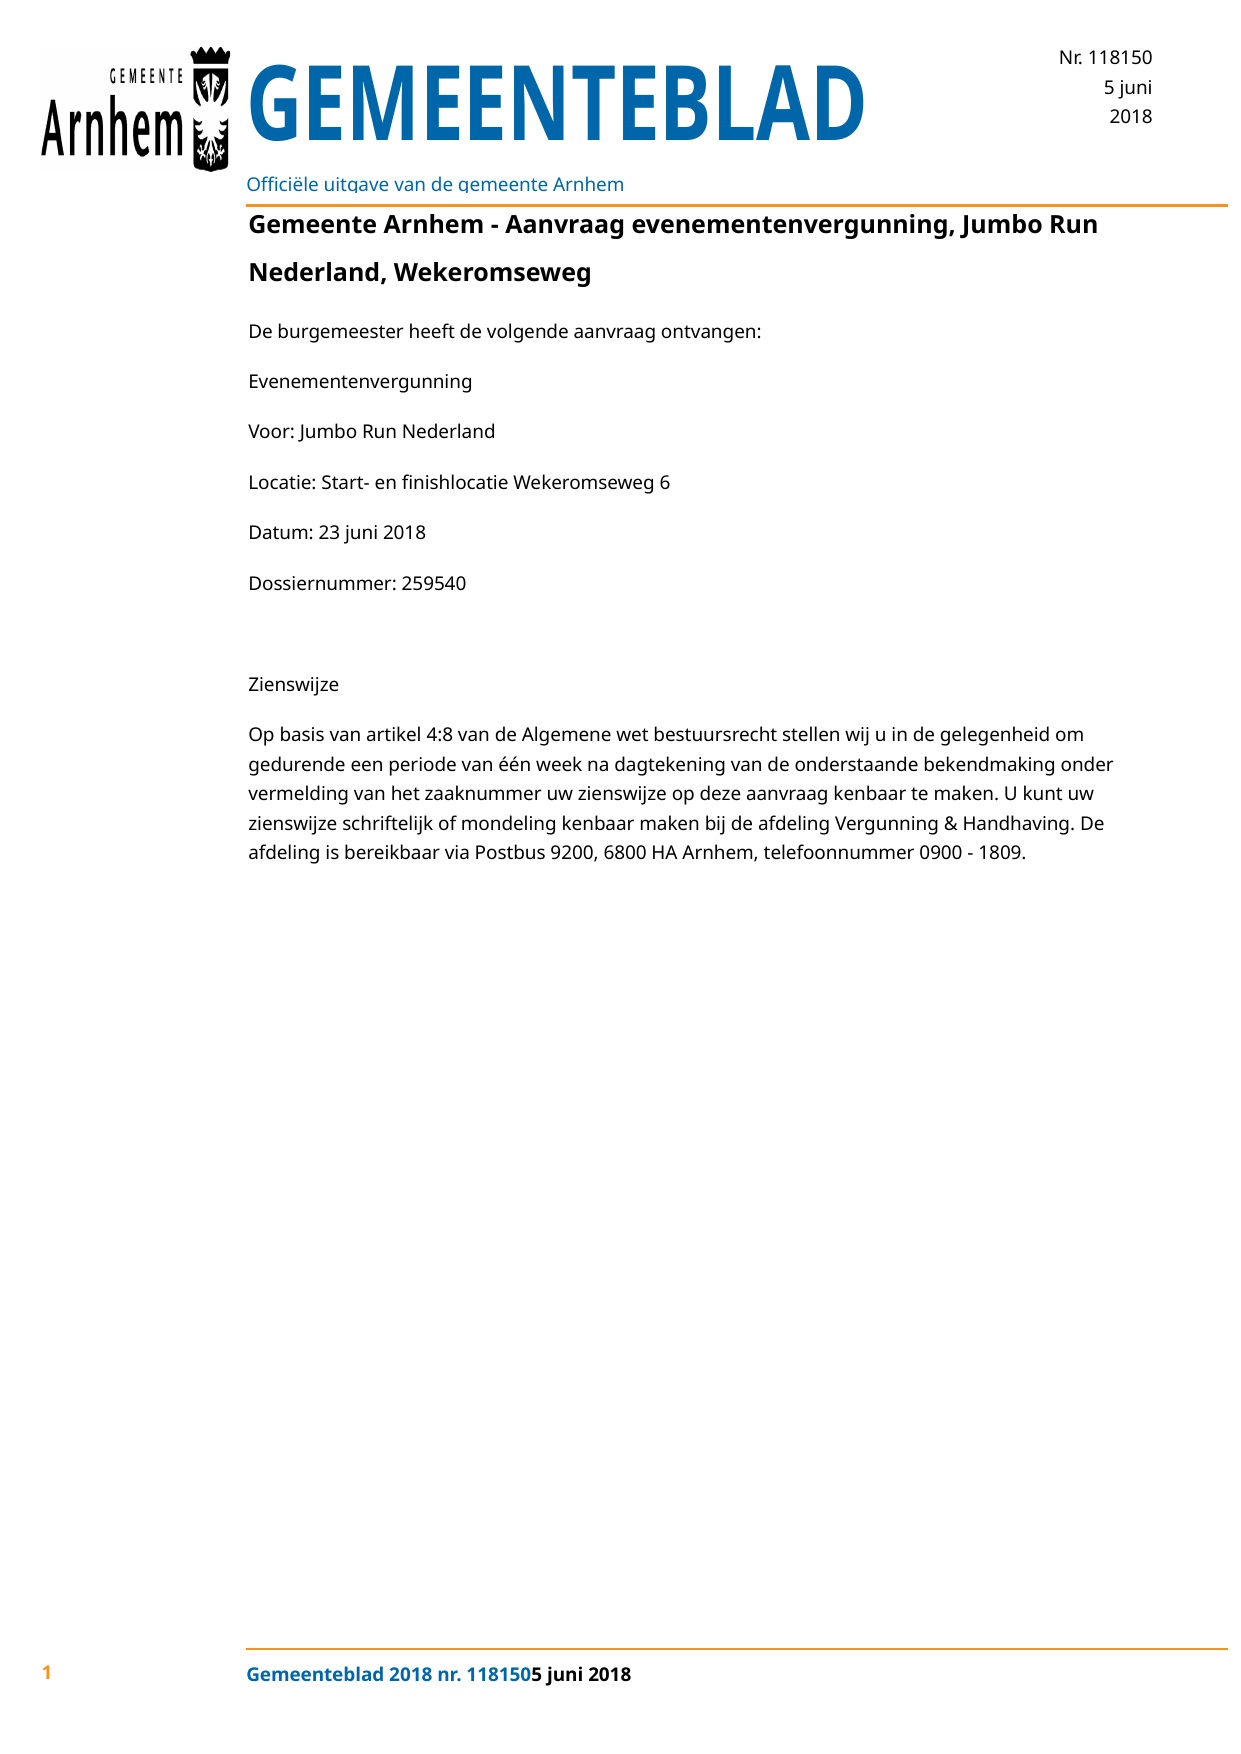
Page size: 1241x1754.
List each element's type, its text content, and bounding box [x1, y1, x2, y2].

text Zienswijze [248, 671, 1152, 697]
text Op basis van artikel 4:8 van de Algemene wet bestuursrecht stellen wij u in de gelegenheid om gedurende een periode van één week na dagtekening van de onderstaande bekendmaking onder vermelding van het zaaknummer uw zienswijze op deze aanvraag kenbaar te maken. U kunt uw zienswijze schriftelijk of mondeling kenbaar maken bij de afdeling Vergunning & Handhaving. De afdeling is bereikbaar via Postbus 9200, 6800 HA Arnhem, telefoonnummer 0900 - 1809. [248, 721, 1152, 865]
picture [41, 47, 231, 172]
text Gemeente Arnhem - Aanvraag evenementenvergunning, Jumbo Run Nederland, Wekeromseweg [248, 207, 1152, 288]
text Evenementenvergunning [248, 368, 1152, 394]
text Locatie: Start- en finishlocatie Wekeromseweg 6 [248, 469, 1152, 495]
text Voor: Jumbo Run Nederland [248, 419, 1152, 444]
text Dossiernummer: 259540 [248, 570, 1152, 596]
text Datum: 23 juni 2018 [248, 519, 1152, 545]
text De burgemeester heeft de volgende aanvraag ontvangen: [248, 318, 1152, 344]
